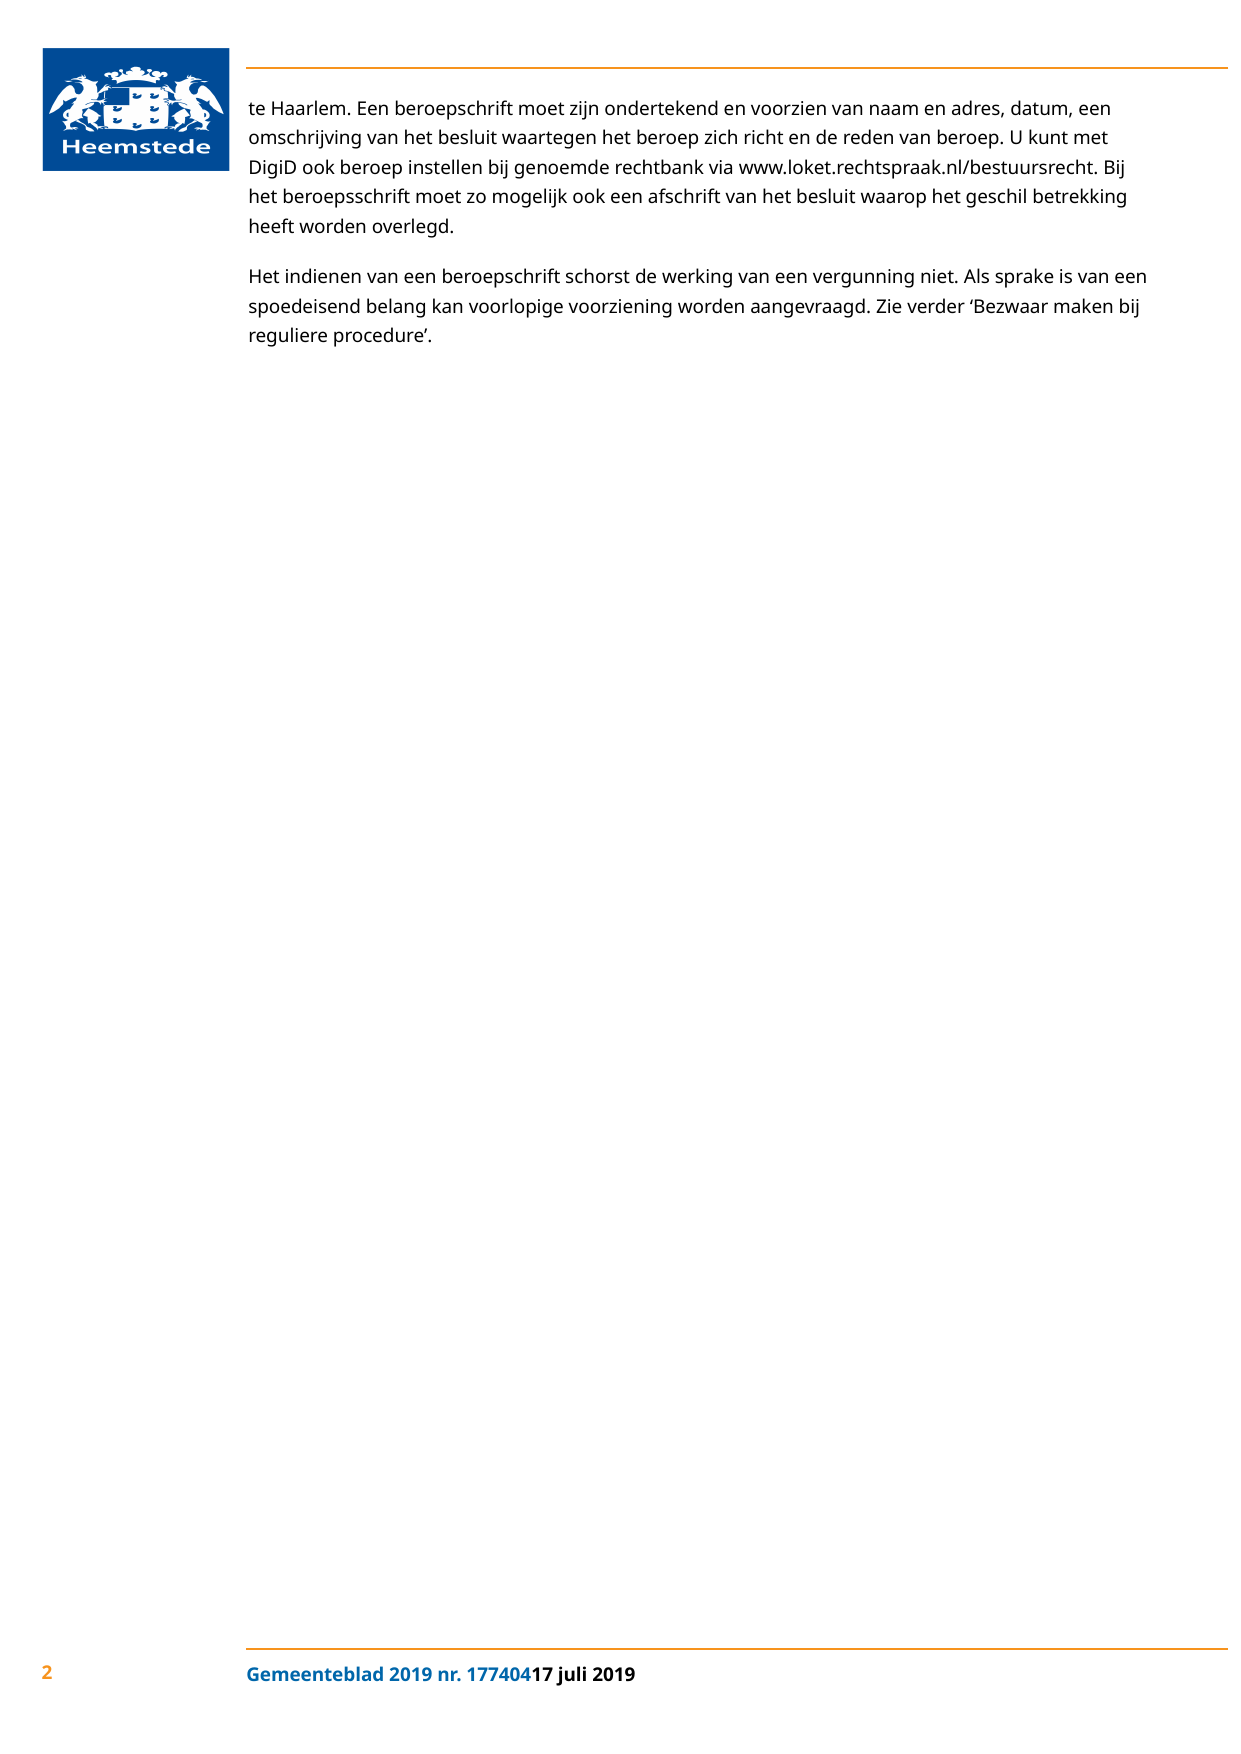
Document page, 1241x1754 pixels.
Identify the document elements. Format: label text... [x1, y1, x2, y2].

text Het indienen van een beroepschrift schorst de werking van een vergunning niet. Als sprake is van een spoedeisend belang kan voorlopige voorziening worden aangevraagd. Zie verder ‘Bezwaar maken bij reguliere procedure’. [248, 263, 1152, 348]
picture [41, 47, 231, 172]
text te Haarlem. Een beroepschrift moet zijn ondertekend en voorzien van naam en adres, datum, een omschrijving van het besluit waartegen het beroep zich richt en de reden van beroep. U kunt met DigiD ook beroep instellen bij genoemde rechtbank via www.loket.rechtspraak.nl/bestuursrecht. Bij het beroepsschrift moet zo mogelijk ook een afschrift van het besluit waarop het geschil betrekking heeft worden overlegd. [248, 95, 1152, 239]
